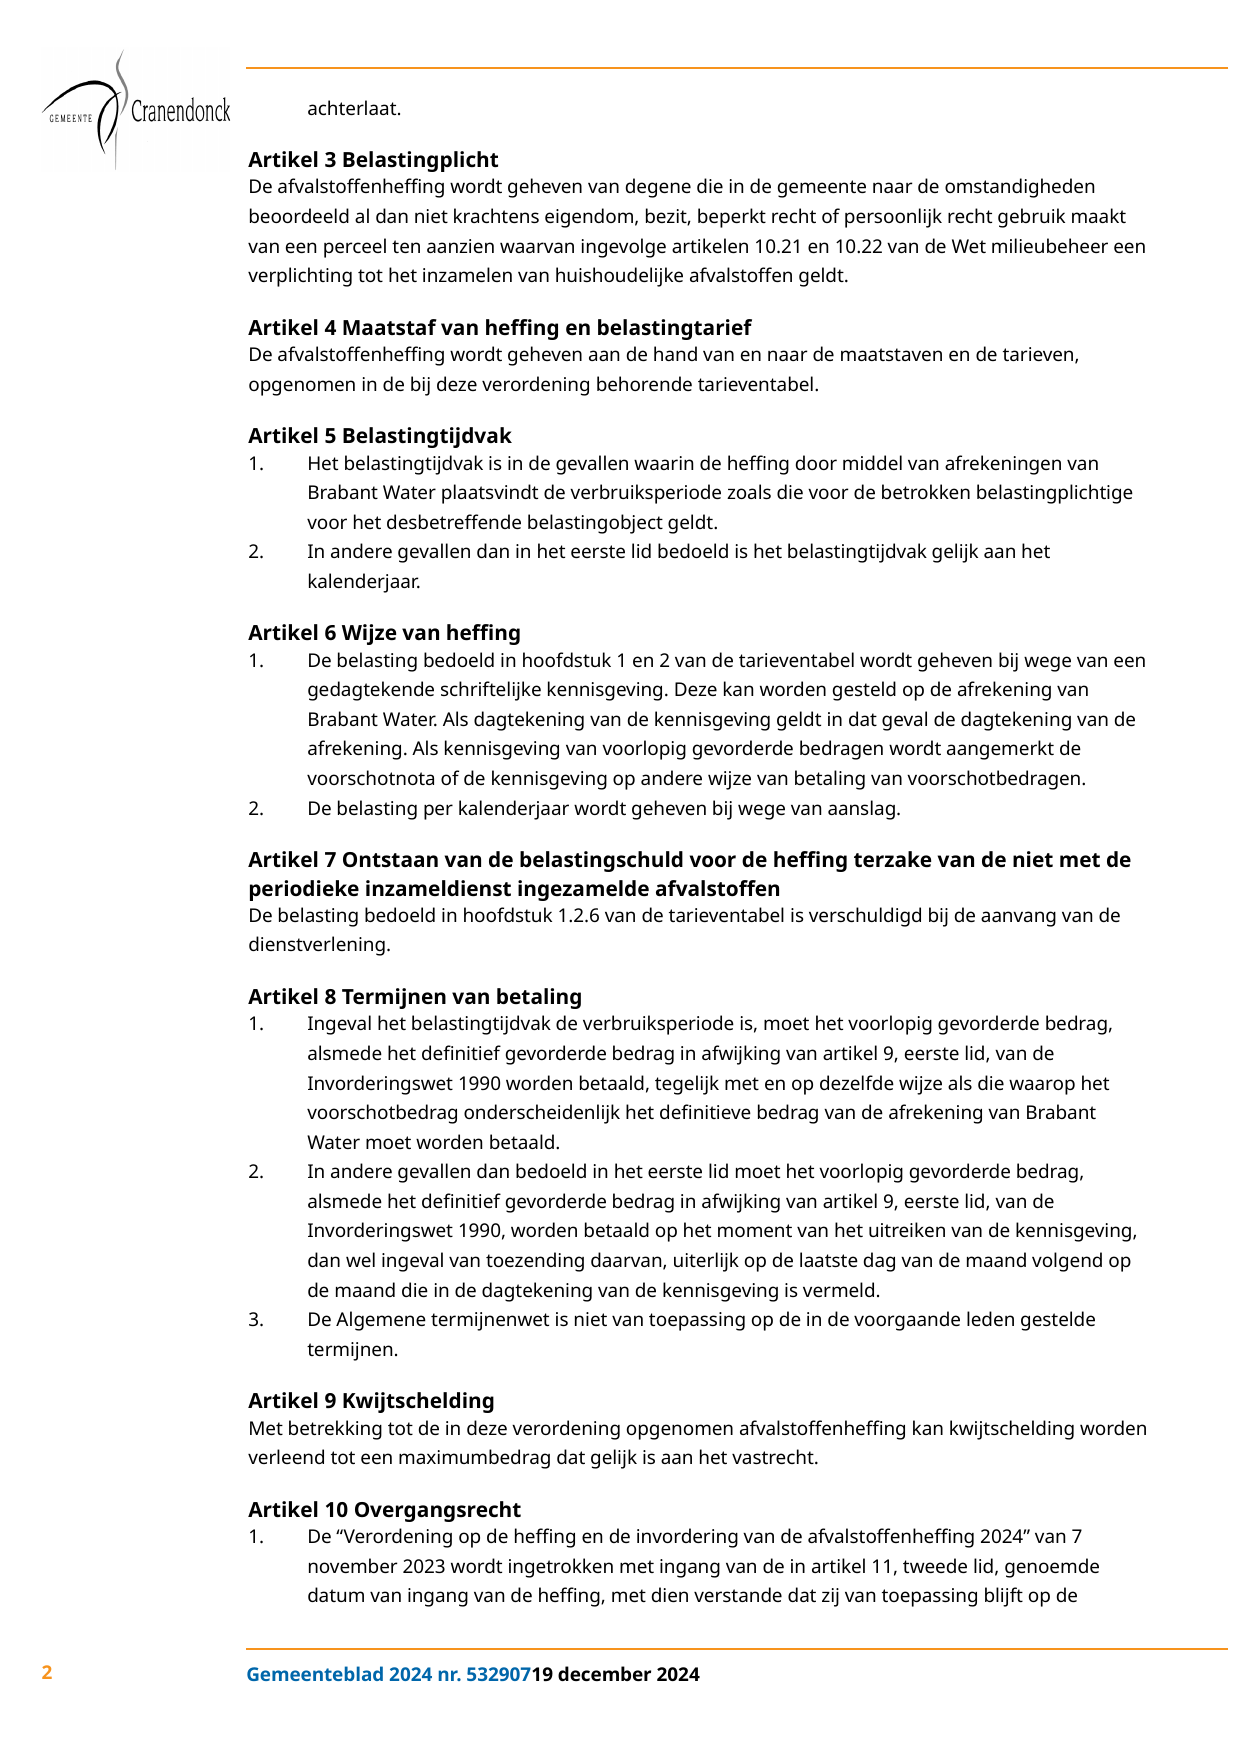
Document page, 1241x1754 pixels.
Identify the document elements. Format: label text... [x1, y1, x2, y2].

list Het belastingtijdvak is in de gevallen waarin de heffing door middel van afrekeningen van Brabant Water plaatsvindt de verbruiksperiode zoals die voor de betrokken belastingplichtige voor het desbetreffende belastingobject geldt. [248, 450, 1152, 534]
text Artikel 7 Ontstaan van de belastingschuld voor de heffing terzake van de niet met de periodieke inzameldienst ingezamelde afvalstoffen [248, 845, 1152, 902]
text Artikel 5 Belastingtijdvak [248, 421, 1152, 450]
list In andere gevallen dan bedoeld in het eerste lid moet het voorlopig gevorderde bedrag, alsmede het definitief gevorderde bedrag in afwijking van artikel 9, eerste lid, van de Invorderingswet 1990, worden betaald op het moment van het uitreiken van de kennisgeving, dan wel ingeval van toezending daarvan, uiterlijk op de laatste dag van de maand volgend op de maand die in de dagtekening van de kennisgeving is vermeld. [248, 1158, 1152, 1302]
text Artikel 3 Belastingplicht [248, 145, 1152, 174]
list achterlaat. [248, 95, 1152, 121]
list De belasting bedoeld in hoofdstuk 1 en 2 van de tarieventabel wordt geheven bij wege van een gedagtekende schriftelijke kennisgeving. Deze kan worden gesteld op de afrekening van Brabant Water. Als dagtekening van de kennisgeving geldt in dat geval de dagtekening van de afrekening. Als kennisgeving van voorlopig gevorderde bedragen wordt aangemerkt de voorschotnota of de kennisgeving op andere wijze van betaling van voorschotbedragen. [248, 647, 1152, 791]
text Artikel 10 Overgangsrecht [248, 1495, 1152, 1523]
text De belasting bedoeld in hoofdstuk 1.2.6 van de tarieventabel is verschuldigd bij de aanvang van de dienstverlening. [248, 902, 1152, 957]
list De belasting per kalenderjaar wordt geheven bij wege van aanslag. [248, 795, 1152, 821]
text De afvalstoffenheffing wordt geheven aan de hand van en naar de maatstaven en de tarieven, opgenomen in de bij deze verordening behorende tarieventabel. [248, 341, 1152, 397]
list In andere gevallen dan in het eerste lid bedoeld is het belastingtijdvak gelijk aan het kalenderjaar. [248, 538, 1152, 594]
text Met betrekking tot de in deze verordening opgenomen afvalstoffenheffing kan kwijtschelding worden verleend tot een maximumbedrag dat gelijk is aan het vastrecht. [248, 1415, 1152, 1470]
text De afvalstoffenheffing wordt geheven van degene die in de gemeente naar de omstandigheden beoordeeld al dan niet krachtens eigendom, bezit, beperkt recht of persoonlijk recht gebruik maakt van een perceel ten aanzien waarvan ingevolge artikelen 10.21 en 10.22 van de Wet milieubeheer een verplichting tot het inzamelen van huishoudelijke afvalstoffen geldt. [248, 174, 1152, 288]
list De Algemene termijnenwet is niet van toepassing op de in de voorgaande leden gestelde termijnen. [248, 1306, 1152, 1362]
text Artikel 6 Wijze van heffing [248, 618, 1152, 647]
list Ingeval het belastingtijdvak de verbruiksperiode is, moet het voorlopig gevorderde bedrag, alsmede het definitief gevorderde bedrag in afwijking van artikel 9, eerste lid, van de Invorderingswet 1990 worden betaald, tegelijk met en op dezelfde wijze als die waarop het voorschotbedrag onderscheidenlijk het definitieve bedrag van de afrekening van Brabant Water moet worden betaald. [248, 1011, 1152, 1154]
text Artikel 4 Maatstaf van heffing en belastingtarief [248, 313, 1152, 341]
list De “Verordening op de heffing en de invordering van de afvalstoffenheffing 2024” van 7 november 2023 wordt ingetrokken met ingang van de in artikel 11, tweede lid, genoemde datum van ingang van de heffing, met dien verstande dat zij van toepassing blijft op de [248, 1523, 1152, 1608]
text Artikel 9 Kwijtschelding [248, 1386, 1152, 1415]
picture [41, 47, 231, 172]
text Artikel 8 Termijnen van betaling [248, 982, 1152, 1011]
